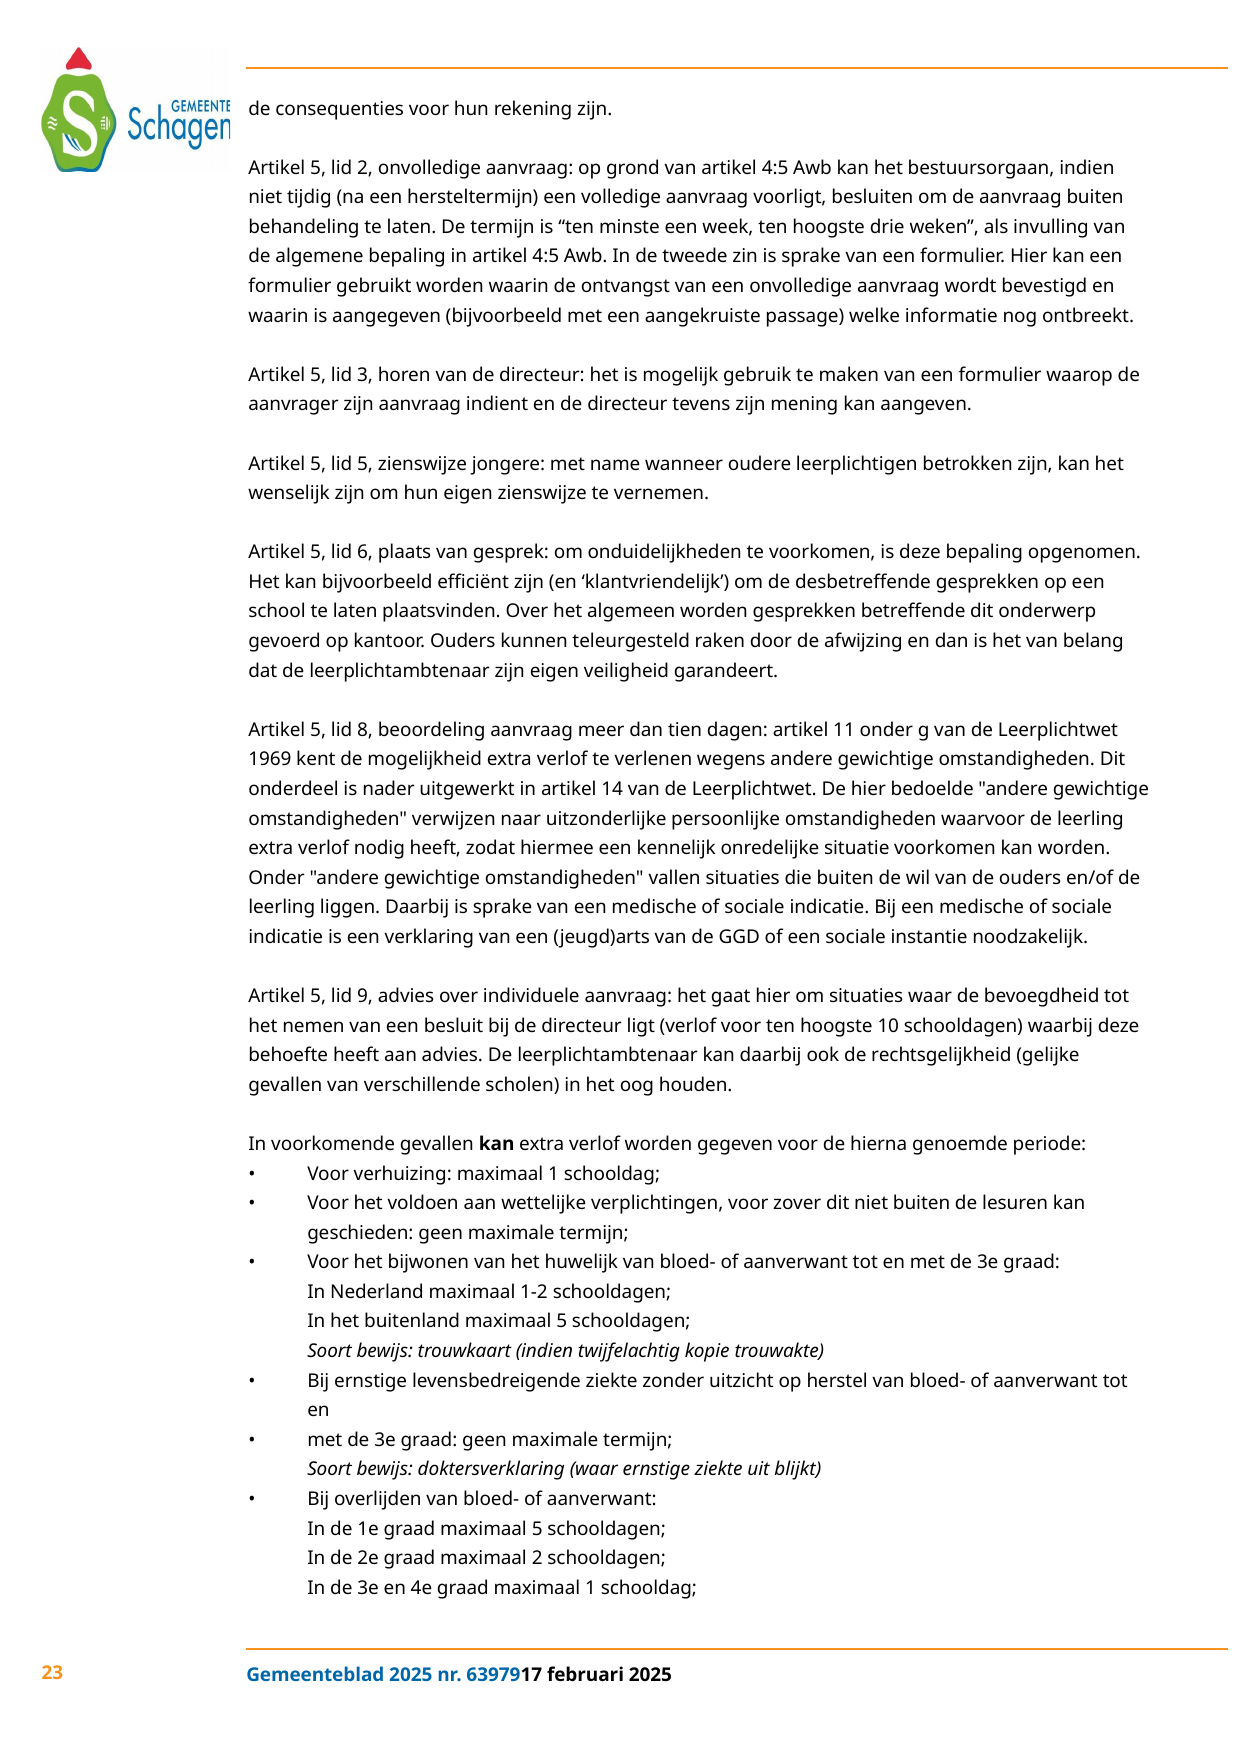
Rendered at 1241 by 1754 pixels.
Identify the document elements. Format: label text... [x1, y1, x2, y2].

text Artikel 5, lid 6, plaats van gesprek: om onduidelijkheden te voorkomen, is deze bepaling opgenomen. Het kan bijvoorbeeld efficiënt zijn (en ‘klantvriendelijk’) om de desbetreffende gesprekken op een school te laten plaatsvinden. Over het algemeen worden gesprekken betreffende dit onderwerp gevoerd op kantoor. Ouders kunnen teleurgesteld raken door de afwijzing en dan is het van belang dat de leerplichtambtenaar zijn eigen veiligheid garandeert. [248, 538, 1152, 683]
list Voor verhuizing: maximaal 1 schooldag; [248, 1160, 1152, 1186]
list Voor het bijwonen van het huwelijk van bloed- of aanverwant tot en met de 3e graad: [248, 1248, 1152, 1274]
text de consequenties voor hun rekening zijn. [248, 95, 1152, 121]
list Soort bewijs: doktersverklaring (waar ernstige ziekte uit blijkt) [248, 1456, 1152, 1481]
list In de 1e graad maximaal 5 schooldagen; [248, 1515, 1152, 1541]
text Artikel 5, lid 3, horen van de directeur: het is mogelijk gebruik te maken van een formulier waarop de aanvrager zijn aanvraag indient en de directeur tevens zijn mening kan aangeven. [248, 361, 1152, 416]
list Soort bewijs: trouwkaart (indien twijfelachtig kopie trouwakte) [248, 1337, 1152, 1363]
list In de 2e graad maximaal 2 schooldagen; [248, 1544, 1152, 1570]
text Artikel 5, lid 9, advies over individuele aanvraag: het gaat hier om situaties waar de bevoegdheid tot het nemen van een besluit bij de directeur ligt (verlof voor ten hoogste 10 schooldagen) waarbij deze behoefte heeft aan advies. De leerplichtambtenaar kan daarbij ook de rechtsgelijkheid (gelijke gevallen van verschillende scholen) in het oog houden. [248, 982, 1152, 1097]
picture [41, 47, 231, 172]
list In de 3e en 4e graad maximaal 1 schooldag; [248, 1574, 1152, 1600]
text Artikel 5, lid 8, beoordeling aanvraag meer dan tien dagen: artikel 11 onder g van de Leerplichtwet 1969 kent de mogelijkheid extra verlof te verlenen wegens andere gewichtige omstandigheden. Dit onderdeel is nader uitgewerkt in artikel 14 van de Leerplichtwet. De hier bedoelde "andere gewichtige omstandigheden" verwijzen naar uitzonderlijke persoonlijke omstandigheden waarvoor de leerling extra verlof nodig heeft, zodat hiermee een kennelijk onredelijke situatie voorkomen kan worden. Onder "andere gewichtige omstandigheden" vallen situaties die buiten de wil van de ouders en/of de leerling liggen. Daarbij is sprake van een medische of sociale indicatie. Bij een medische of sociale indicatie is een verklaring van een (jeugd)arts van de GGD of een sociale instantie noodzakelijk. [248, 716, 1152, 949]
list In Nederland maximaal 1-2 schooldagen; [248, 1278, 1152, 1304]
list Bij overlijden van bloed- of aanverwant: [248, 1485, 1152, 1511]
list In het buitenland maximaal 5 schooldagen; [248, 1308, 1152, 1333]
list met de 3e graad: geen maximale termijn; [248, 1426, 1152, 1452]
text Artikel 5, lid 5, zienswijze jongere: met name wanneer oudere leerplichtigen betrokken zijn, kan het wenselijk zijn om hun eigen zienswijze te vernemen. [248, 450, 1152, 505]
list Voor het voldoen aan wettelijke verplichtingen, voor zover dit niet buiten de lesuren kan geschieden: geen maximale termijn; [248, 1189, 1152, 1245]
text Artikel 5, lid 2, onvolledige aanvraag: op grond van artikel 4:5 Awb kan het bestuursorgaan, indien niet tijdig (na een hersteltermijn) een volledige aanvraag voorligt, besluiten om de aanvraag buiten behandeling te laten. De termijn is “ten minste een week, ten hoogste drie weken”, als invulling van de algemene bepaling in artikel 4:5 Awb. In de tweede zin is sprake van een formulier. Hier kan een formulier gebruikt worden waarin de ontvangst van een onvolledige aanvraag wordt bevestigd en waarin is aangegeven (bijvoorbeeld met een aangekruiste passage) welke informatie nog ontbreekt. [248, 154, 1152, 328]
list Bij ernstige levensbedreigende ziekte zonder uitzicht op herstel van bloed- of aanverwant tot en [248, 1367, 1152, 1422]
text In voorkomende gevallen kan extra verlof worden gegeven voor de hierna genoemde periode: [248, 1130, 1152, 1156]
